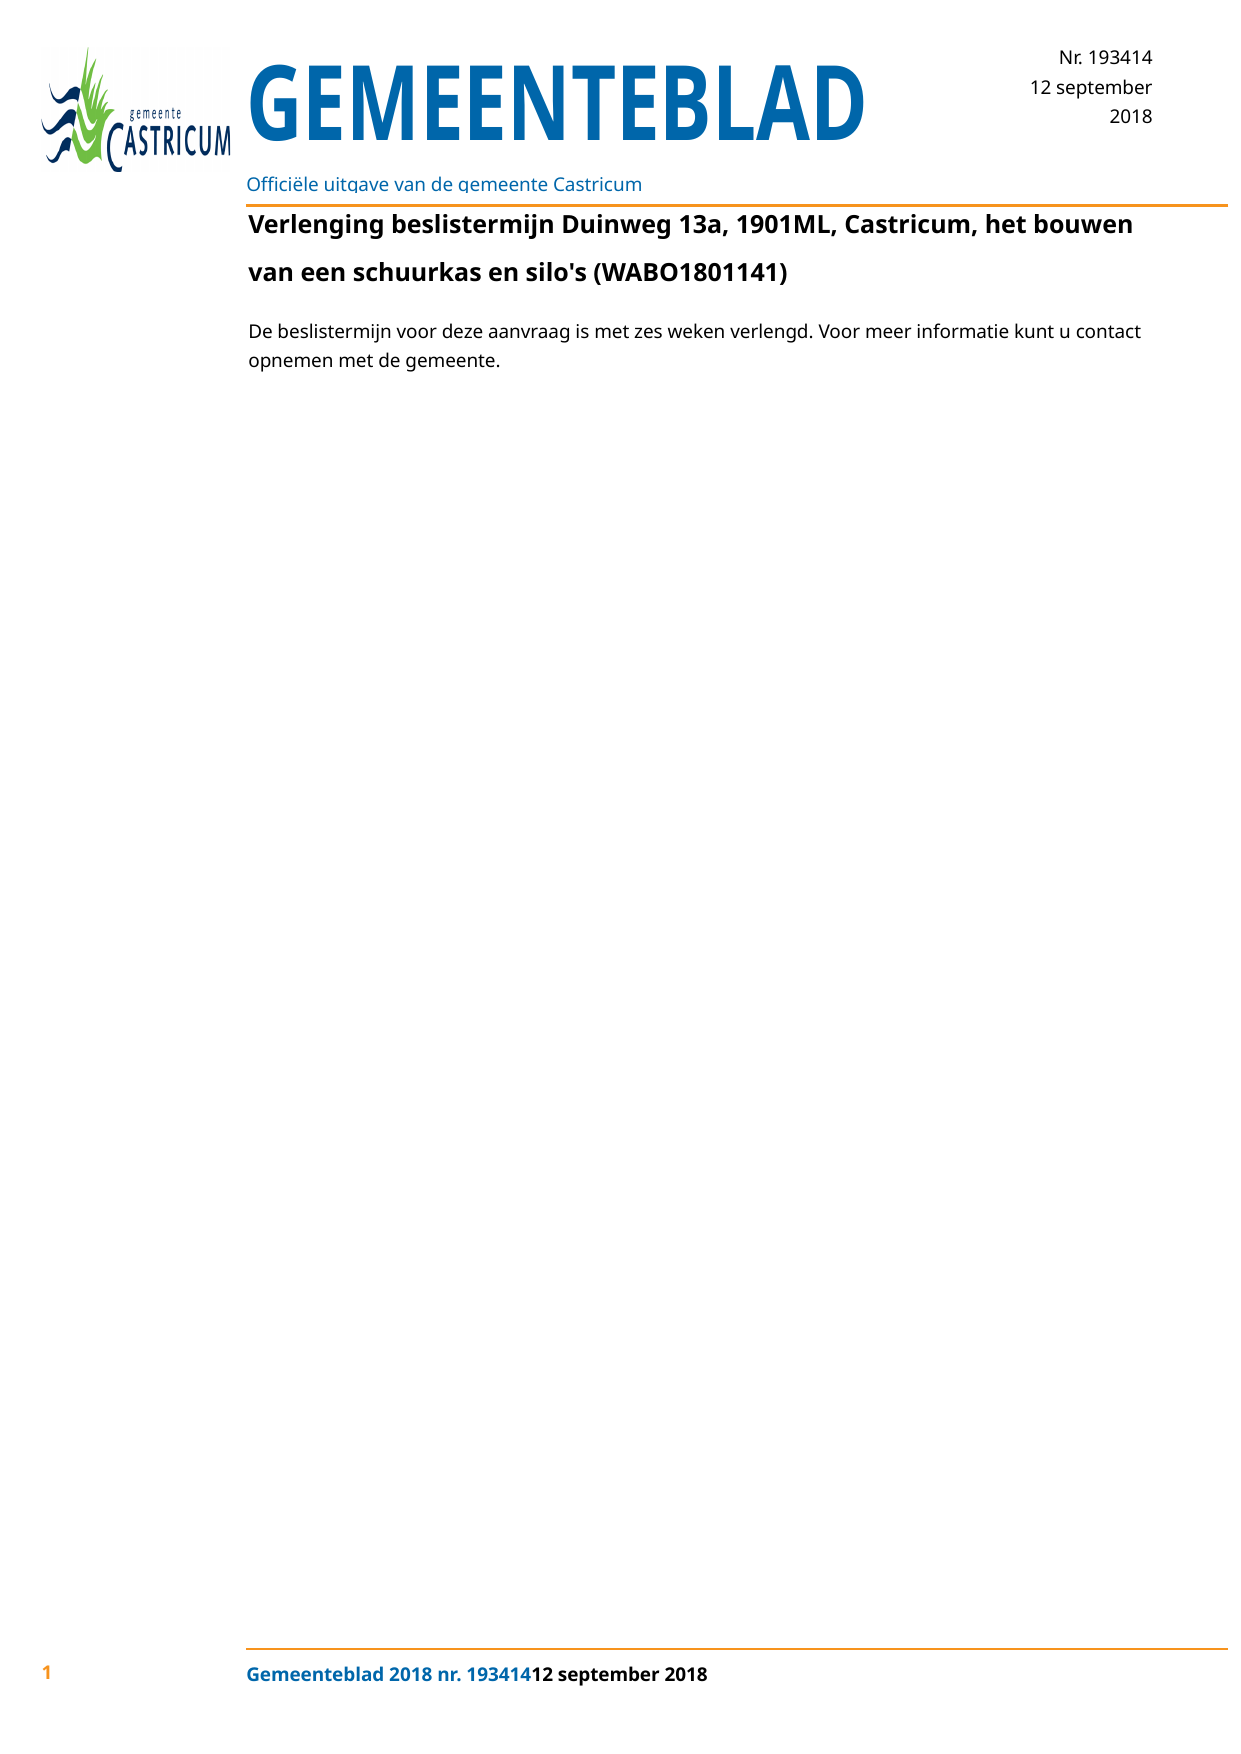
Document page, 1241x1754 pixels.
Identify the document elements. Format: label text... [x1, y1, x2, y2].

text Verlenging beslistermijn Duinweg 13a, 1901ML, Castricum, het bouwen van een schuurkas en silo's (WABO1801141) [248, 207, 1152, 288]
text De beslistermijn voor deze aanvraag is met zes weken verlengd. Voor meer informatie kunt u contact opnemen met de gemeente. [248, 318, 1152, 373]
picture [41, 47, 231, 172]
